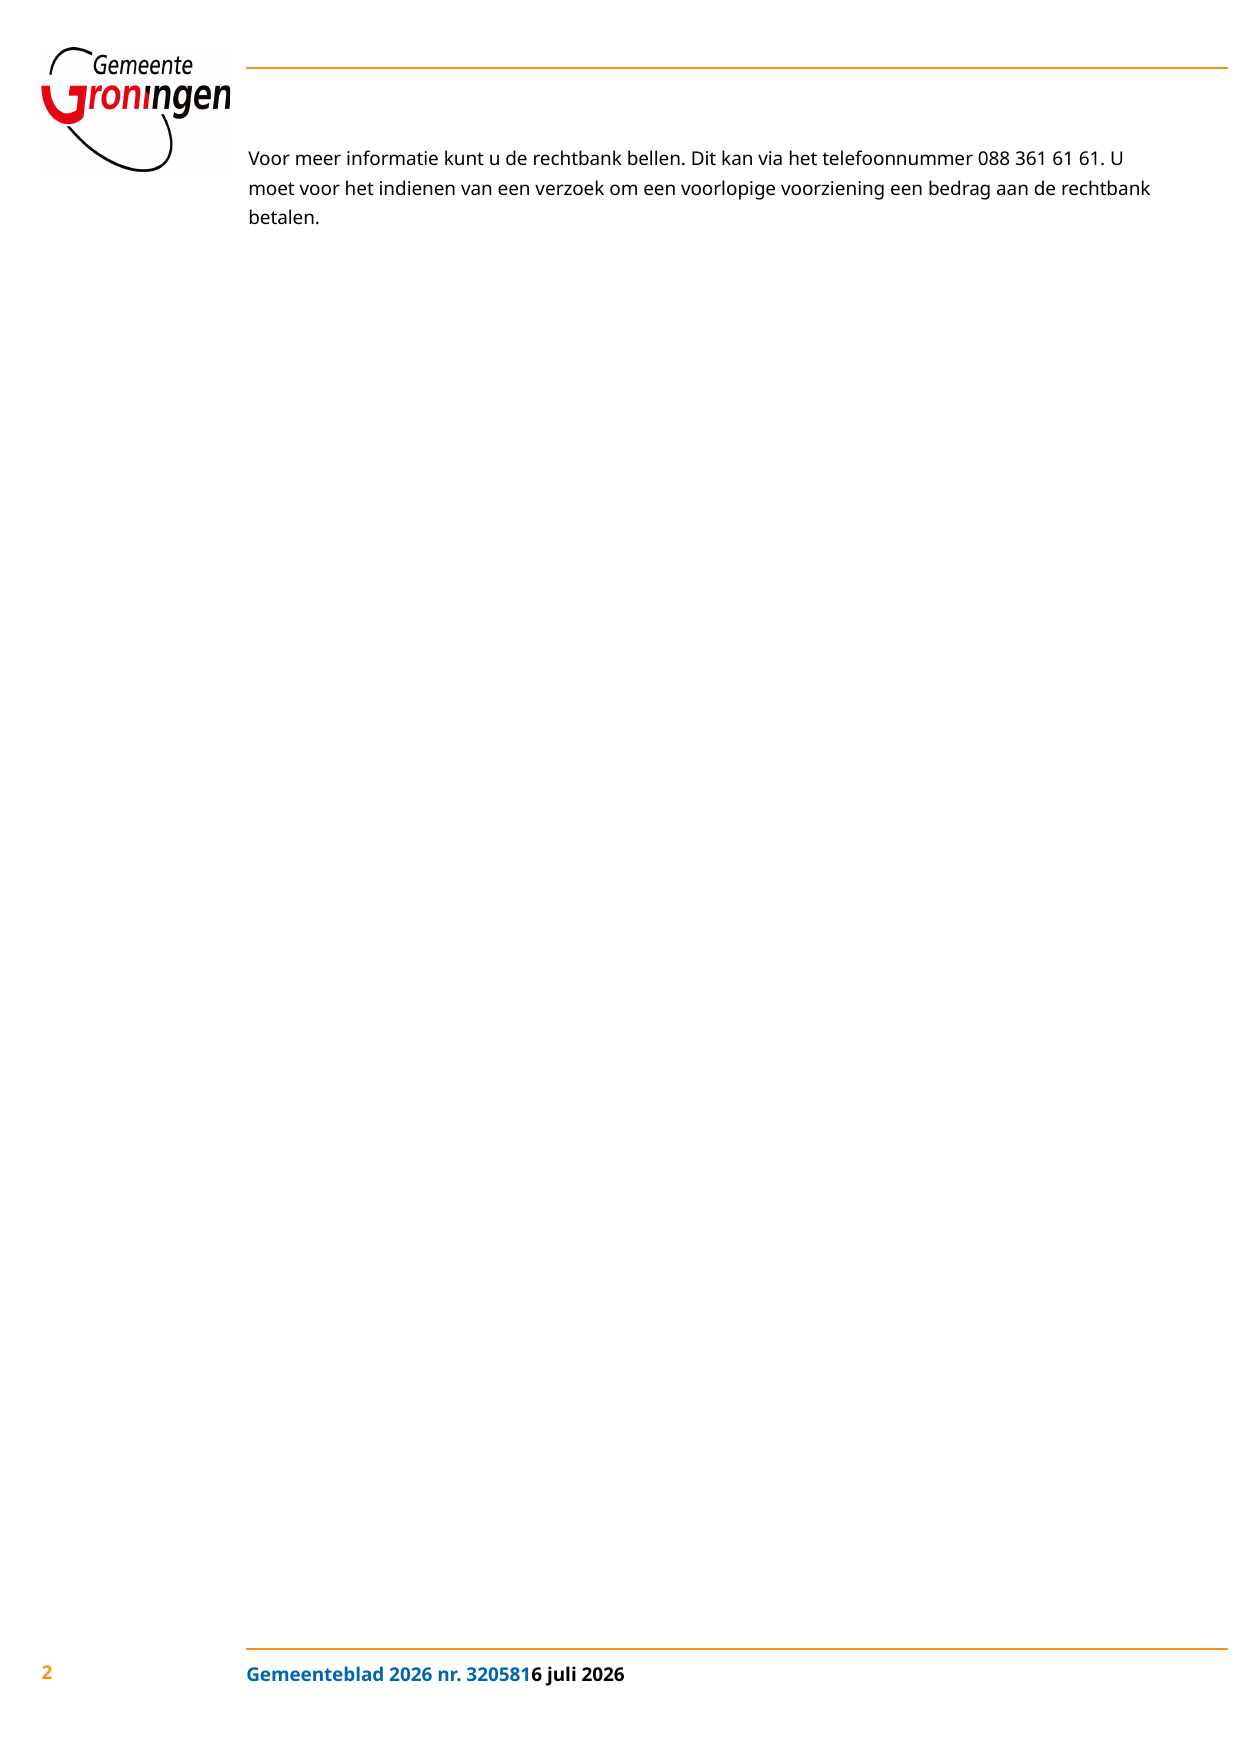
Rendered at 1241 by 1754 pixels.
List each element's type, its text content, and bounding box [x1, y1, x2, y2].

text Voor meer informatie kunt u de rechtbank bellen. Dit kan via het telefoonnummer 088 361 61 61. U moet voor het indienen van een verzoek om een voorlopige voorziening een bedrag aan de rechtbank betalen. [248, 145, 1152, 230]
picture [41, 47, 231, 172]
